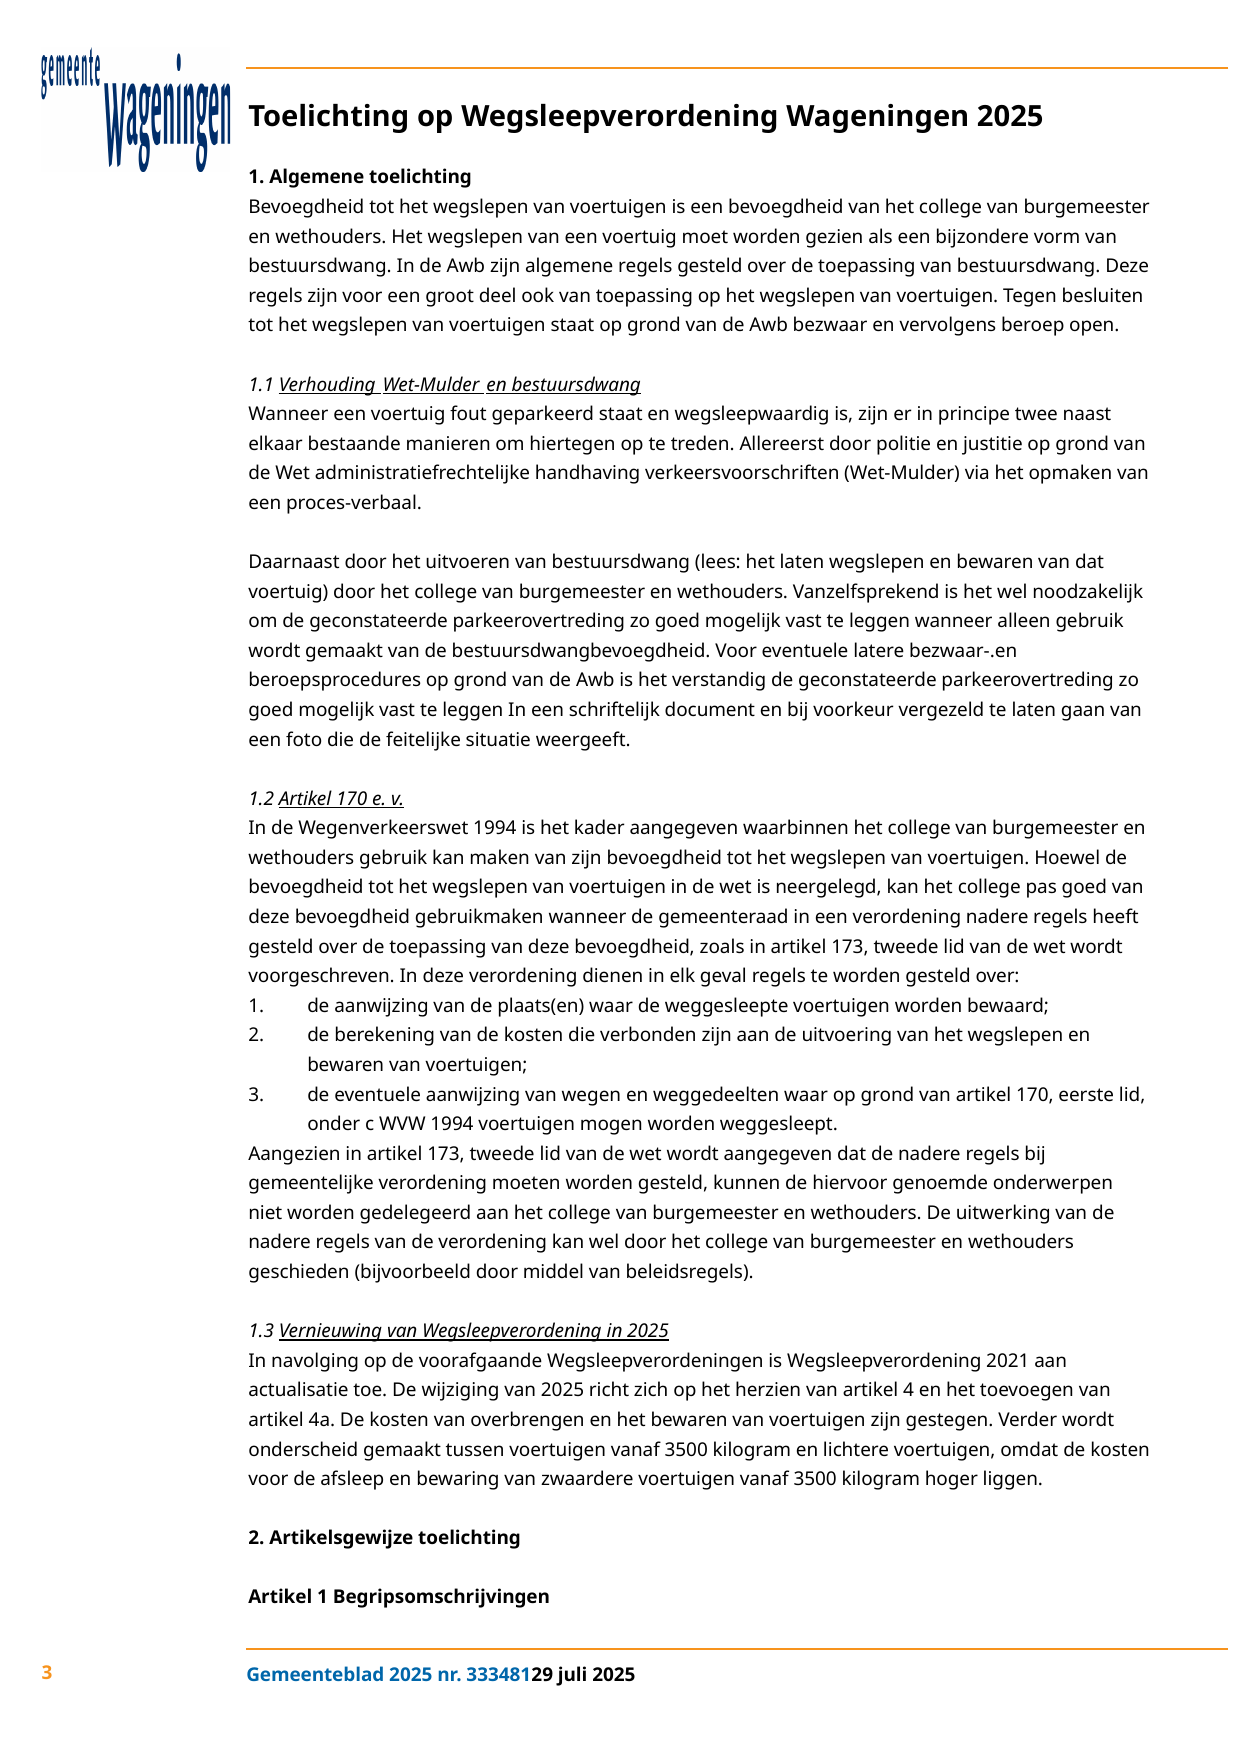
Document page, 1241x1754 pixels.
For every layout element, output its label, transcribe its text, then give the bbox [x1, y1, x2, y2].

text Daarnaast door het uitvoeren van bestuursdwang (lees: het laten wegslepen en bewaren van dat voertuig) door het college van burgemeester en wethouders. Vanzelfsprekend is het wel noodzakelijk om de geconstateerde parkeerovertreding zo goed mogelijk vast te leggen wanneer alleen gebruik wordt gemaakt van de bestuursdwangbevoegdheid. Voor eventuele latere bezwaar-.en beroepsprocedures op grond van de Awb is het verstandig de geconstateerde parkeerovertreding zo goed mogelijk vast te leggen In een schriftelijk document en bij voorkeur vergezeld te laten gaan van een foto die de feitelijke situatie weergeeft. [248, 548, 1152, 751]
list de aanwijzing van de plaats(en) waar de weggesleepte voertuigen worden bewaard; [248, 992, 1152, 1018]
text In de Wegenverkeerswet 1994 is het kader aangegeven waarbinnen het college van burgemeester en wethouders gebruik kan maken van zijn bevoegdheid tot het wegslepen van voertuigen. Hoewel de bevoegdheid tot het wegslepen van voertuigen in de wet is neergelegd, kan het college pas goed van deze bevoegdheid gebruikmaken wanneer de gemeenteraad in een verordening nadere regels heeft gesteld over de toepassing van deze bevoegdheid, zoals in artikel 173, tweede lid van de wet wordt voorgeschreven. In deze verordening dienen in elk geval regels te worden gesteld over: [248, 814, 1152, 988]
picture [41, 47, 231, 172]
text In navolging op de voorafgaande Wegsleepverordeningen is Wegsleepverordening 2021 aan actualisatie toe. De wijziging van 2025 richt zich op het herzien van artikel 4 en het toevoegen van artikel 4a. De kosten van overbrengen en het bewaren van voertuigen zijn gestegen. Verder wordt onderscheid gemaakt tussen voertuigen vanaf 3500 kilogram en lichtere voertuigen, omdat de kosten voor de afsleep en bewaring van zwaardere voertuigen vanaf 3500 kilogram hoger liggen. [248, 1347, 1152, 1491]
text 1.3 Vernieuwing van Wegsleepverordening in 2025 [248, 1317, 1152, 1343]
list de eventuele aanwijzing van wegen en weggedeelten waar op grond van artikel 170, eerste lid, onder c WVW 1994 voertuigen mogen worden weggesleept. [248, 1081, 1152, 1136]
text Wanneer een voertuig fout geparkeerd staat en wegsleepwaardig is, zijn er in principe twee naast elkaar bestaande manieren om hiertegen op te treden. Allereerst door politie en justitie op grond van de Wet administratiefrechtelijke handhaving verkeersvoorschriften (Wet-Mulder) via het opmaken van een proces-verbaal. [248, 400, 1152, 515]
text 2. Artikelsgewijze toelichting [248, 1524, 1152, 1550]
text 1. Algemene toelichting [248, 164, 1152, 189]
text 1.1 Verhouding Wet-Mulder en bestuursdwang [248, 371, 1152, 396]
list de berekening van de kosten die verbonden zijn aan de uitvoering van het wegslepen en bewaren van voertuigen; [248, 1022, 1152, 1077]
table_header Artikel 1 Begripsomschrijvingen [248, 1584, 1152, 1609]
text Bevoegdheid tot het wegslepen van voertuigen is een bevoegdheid van het college van burgemeester en wethouders. Het wegslepen van een voertuig moet worden gezien als een bijzondere vorm van bestuursdwang. In de Awb zijn algemene regels gesteld over de toepassing van bestuursdwang. Deze regels zijn voor een groot deel ook van toepassing op het wegslepen van voertuigen. Tegen besluiten tot het wegslepen van voertuigen staat op grond van de Awb bezwaar en vervolgens beroep open. [248, 193, 1152, 337]
text Toelichting op Wegsleepverordening Wageningen 2025 [248, 95, 1152, 134]
text 1.2 Artikel 170 e. v. [248, 785, 1152, 811]
text Aangezien in artikel 173, tweede lid van de wet wordt aangegeven dat de nadere regels bij gemeentelijke verordening moeten worden gesteld, kunnen de hiervoor genoemde onderwerpen niet worden gedelegeerd aan het college van burgemeester en wethouders. De uitwerking van de nadere regels van de verordening kan wel door het college van burgemeester en wethouders geschieden (bijvoorbeeld door middel van beleidsregels). [248, 1140, 1152, 1284]
